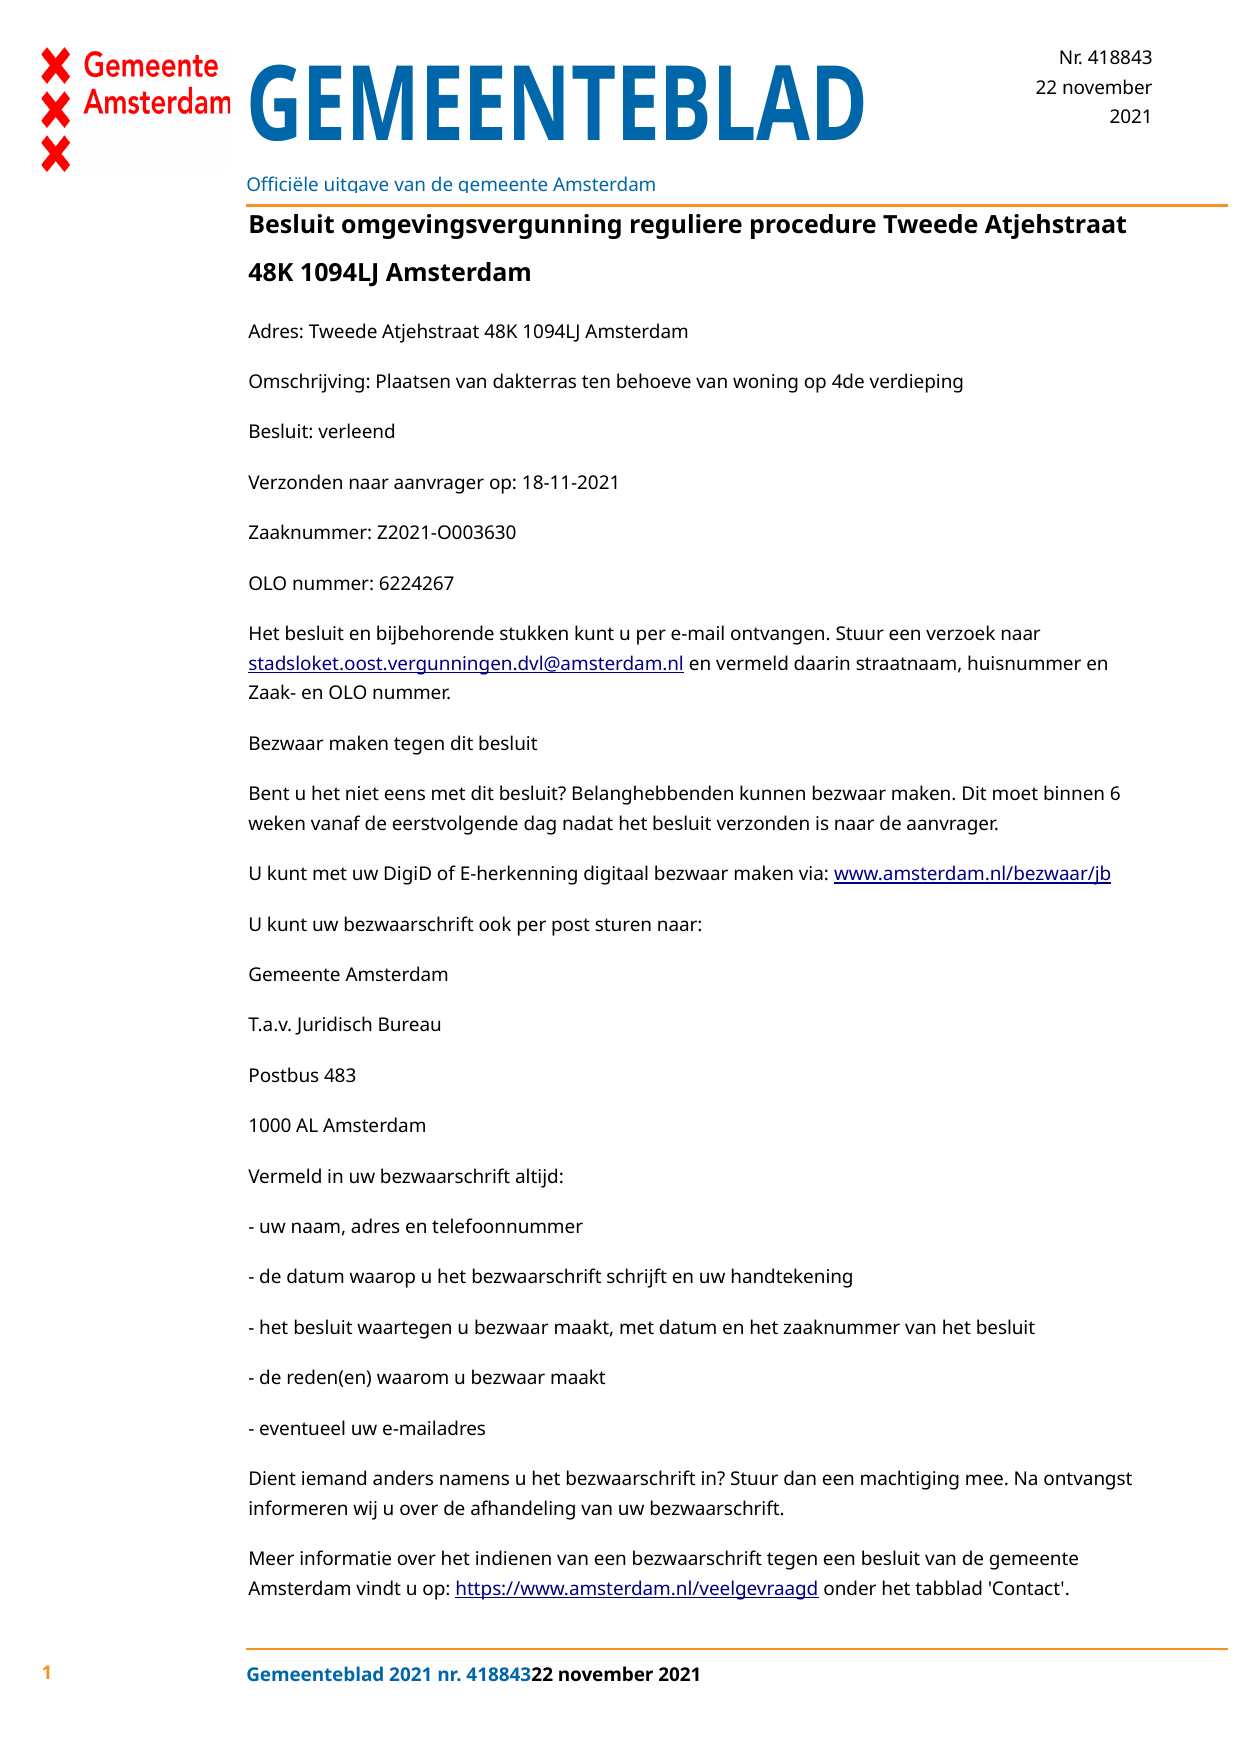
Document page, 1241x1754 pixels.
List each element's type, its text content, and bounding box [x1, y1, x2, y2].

text Adres: Tweede Atjehstraat 48K 1094LJ Amsterdam [248, 318, 1152, 344]
text U kunt met uw DigiD of E-herkenning digitaal bezwaar maken via: www.amsterdam.nl/bezwaar/jb [248, 860, 1152, 886]
text OLO nummer: 6224267 [248, 570, 1152, 596]
text - de datum waarop u het bezwaarschrift schrijft en uw handtekening [248, 1264, 1152, 1289]
text - eventueel uw e-mailadres [248, 1415, 1152, 1441]
text 1000 AL Amsterdam [248, 1112, 1152, 1138]
text Verzonden naar aanvrager op: 18-11-2021 [248, 469, 1152, 495]
text Vermeld in uw bezwaarschrift altijd: [248, 1163, 1152, 1189]
text Besluit: verleend [248, 419, 1152, 444]
text U kunt uw bezwaarschrift ook per post sturen naar: [248, 911, 1152, 937]
text Meer informatie over het indienen van een bezwaarschrift tegen een besluit van de gemeente Amsterdam vindt u op: https://www.amsterdam.nl/veelgevraagd onder het tabblad 'Contact'. [248, 1545, 1152, 1601]
text Besluit omgevingsvergunning reguliere procedure Tweede Atjehstraat 48K 1094LJ Amsterdam [248, 207, 1152, 288]
text T.a.v. Juridisch Bureau [248, 1012, 1152, 1037]
text Omschrijving: Plaatsen van dakterras ten behoeve van woning op 4de verdieping [248, 368, 1152, 394]
text Gemeente Amsterdam [248, 961, 1152, 987]
text - het besluit waartegen u bezwaar maakt, met datum en het zaaknummer van het besluit [248, 1314, 1152, 1340]
text Zaaknummer: Z2021-O003630 [248, 519, 1152, 545]
text Dient iemand anders namens u het bezwaarschrift in? Stuur dan een machtiging mee. Na ontvangst informeren wij u over de afhandeling van uw bezwaarschrift. [248, 1465, 1152, 1521]
picture [41, 47, 231, 172]
text Bezwaar maken tegen dit besluit [248, 730, 1152, 756]
text - uw naam, adres en telefoonnummer [248, 1213, 1152, 1239]
text Het besluit en bijbehorende stukken kunt u per e-mail ontvangen. Stuur een verzoek naar stadsloket.oost.vergunningen.dvl@amsterdam.nl en vermeld daarin straatnaam, huisnummer en Zaak- en OLO nummer. [248, 620, 1152, 705]
text Bent u het niet eens met dit besluit? Belanghebbenden kunnen bezwaar maken. Dit moet binnen 6 weken vanaf de eerstvolgende dag nadat het besluit verzonden is naar de aanvrager. [248, 780, 1152, 836]
text - de reden(en) waarom u bezwaar maakt [248, 1364, 1152, 1390]
text Postbus 483 [248, 1062, 1152, 1088]
